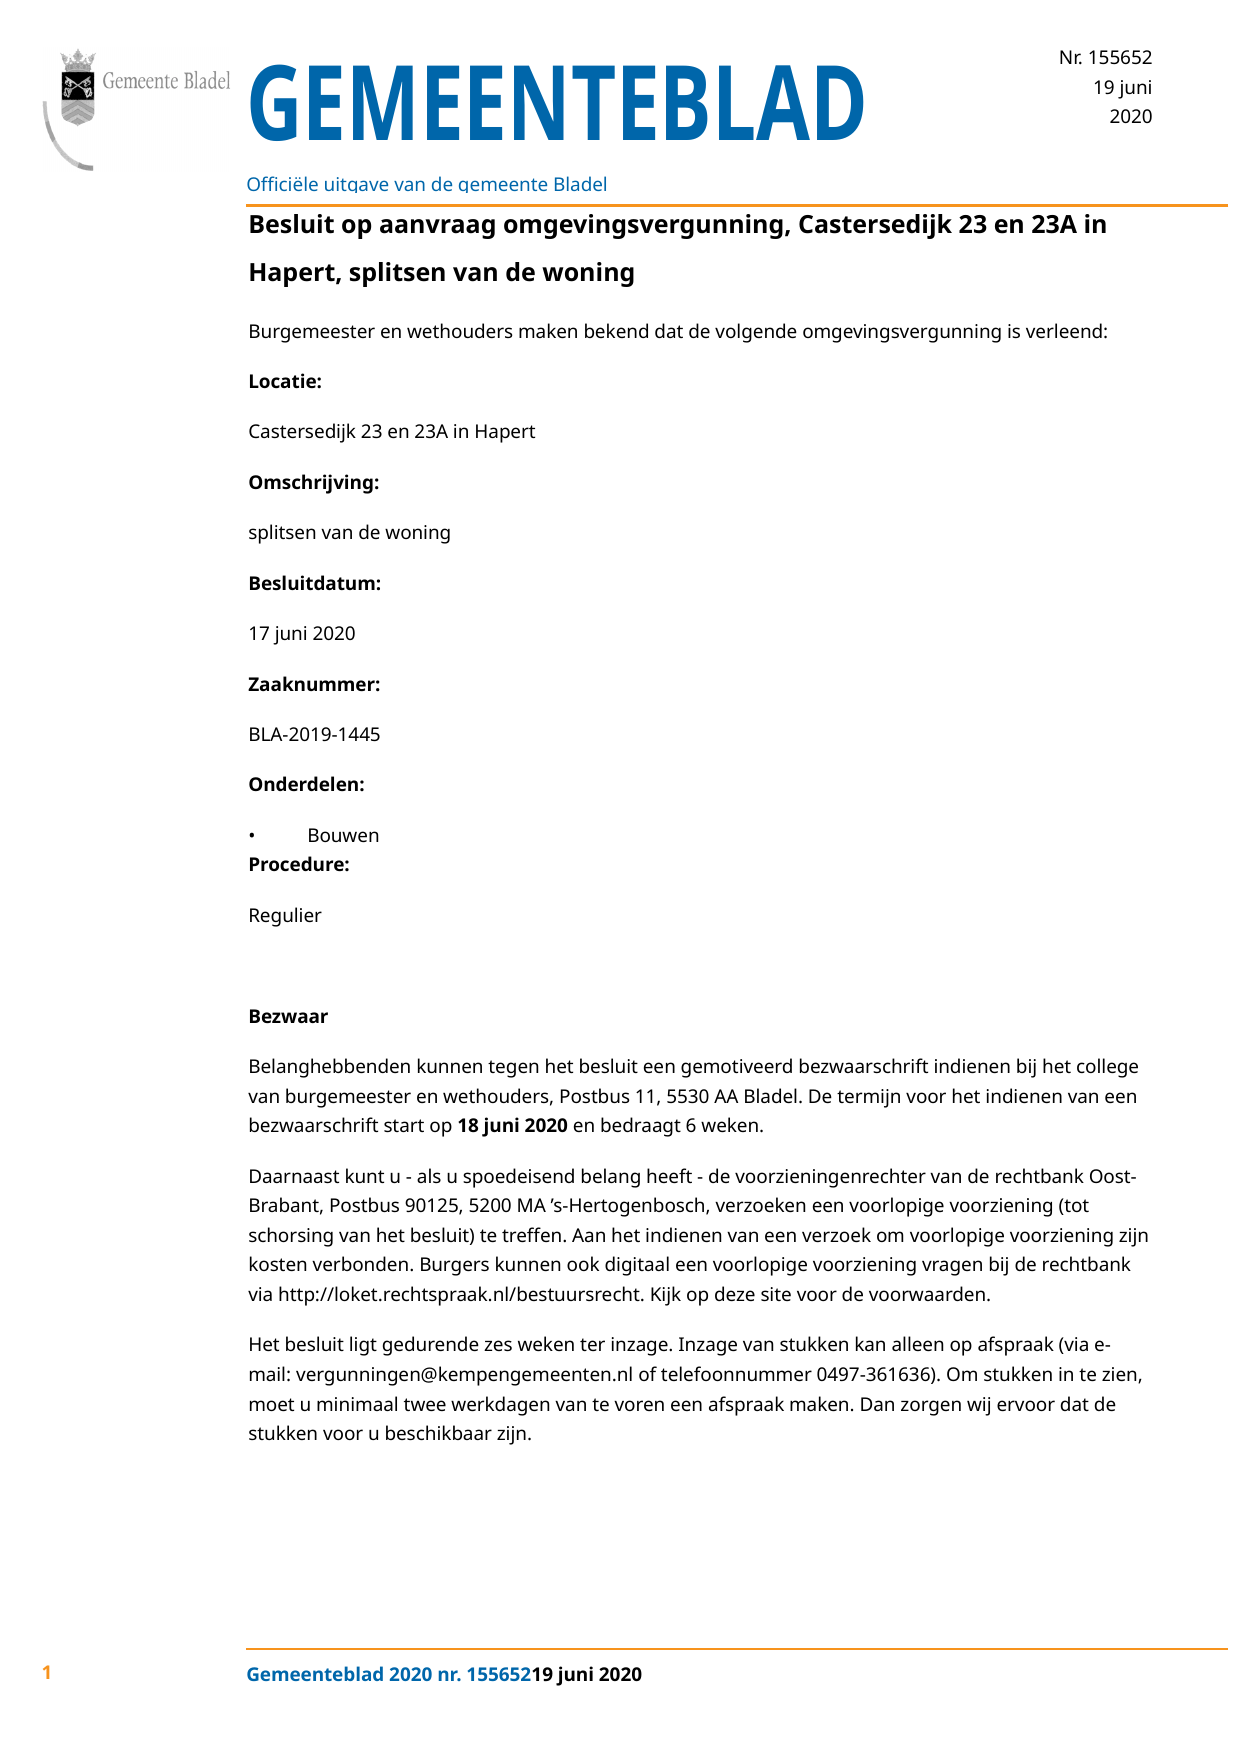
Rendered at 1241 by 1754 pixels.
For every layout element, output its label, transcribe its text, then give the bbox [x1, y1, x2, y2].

text Onderdelen: [248, 772, 1152, 797]
text Locatie: [248, 368, 1152, 394]
text splitsen van de woning [248, 519, 1152, 545]
picture [41, 47, 231, 172]
text Besluitdatum: [248, 570, 1152, 596]
text Castersedijk 23 en 23A in Hapert [248, 419, 1152, 444]
text Omschrijving: [248, 469, 1152, 495]
text 17 juni 2020 [248, 620, 1152, 646]
text Belanghebbenden kunnen tegen het besluit een gemotiveerd bezwaarschrift indienen bij het college van burgemeester en wethouders, Postbus 11, 5530 AA Bladel. De termijn voor het indienen van een bezwaarschrift start op 18 juni 2020 en bedraagt 6 weken. [248, 1053, 1152, 1138]
text Besluit op aanvraag omgevingsvergunning, Castersedijk 23 en 23A in Hapert, splitsen van de woning [248, 207, 1152, 288]
text Daarnaast kunt u - als u spoedeisend belang heeft - de voorzieningenrechter van de rechtbank Oost-Brabant, Postbus 90125, 5200 MA ’s-Hertogenbosch, verzoeken een voorlopige voorziening (tot schorsing van het besluit) te treffen. Aan het indienen van een verzoek om voorlopige voorziening zijn kosten verbonden. Burgers kunnen ook digitaal een voorlopige voorziening vragen bij de rechtbank via http://loket.rechtspraak.nl/bestuursrecht. Kijk op deze site voor de voorwaarden. [248, 1163, 1152, 1307]
text Bezwaar [248, 1003, 1152, 1029]
text Regulier [248, 902, 1152, 928]
text Zaaknummer: [248, 671, 1152, 697]
list Bouwen [248, 822, 1152, 848]
text BLA-2019-1445 [248, 721, 1152, 747]
text Het besluit ligt gedurende zes weken ter inzage. Inzage van stukken kan alleen op afspraak (via e-mail: vergunningen@kempengemeenten.nl of telefoonnummer 0497-361636). Om stukken in te zien, moet u minimaal twee werkdagen van te voren een afspraak maken. Dan zorgen wij ervoor dat de stukken voor u beschikbaar zijn. [248, 1332, 1152, 1446]
text Burgemeester en wethouders maken bekend dat de volgende omgevingsvergunning is verleend: [248, 318, 1152, 344]
text Procedure: [248, 852, 1152, 877]
